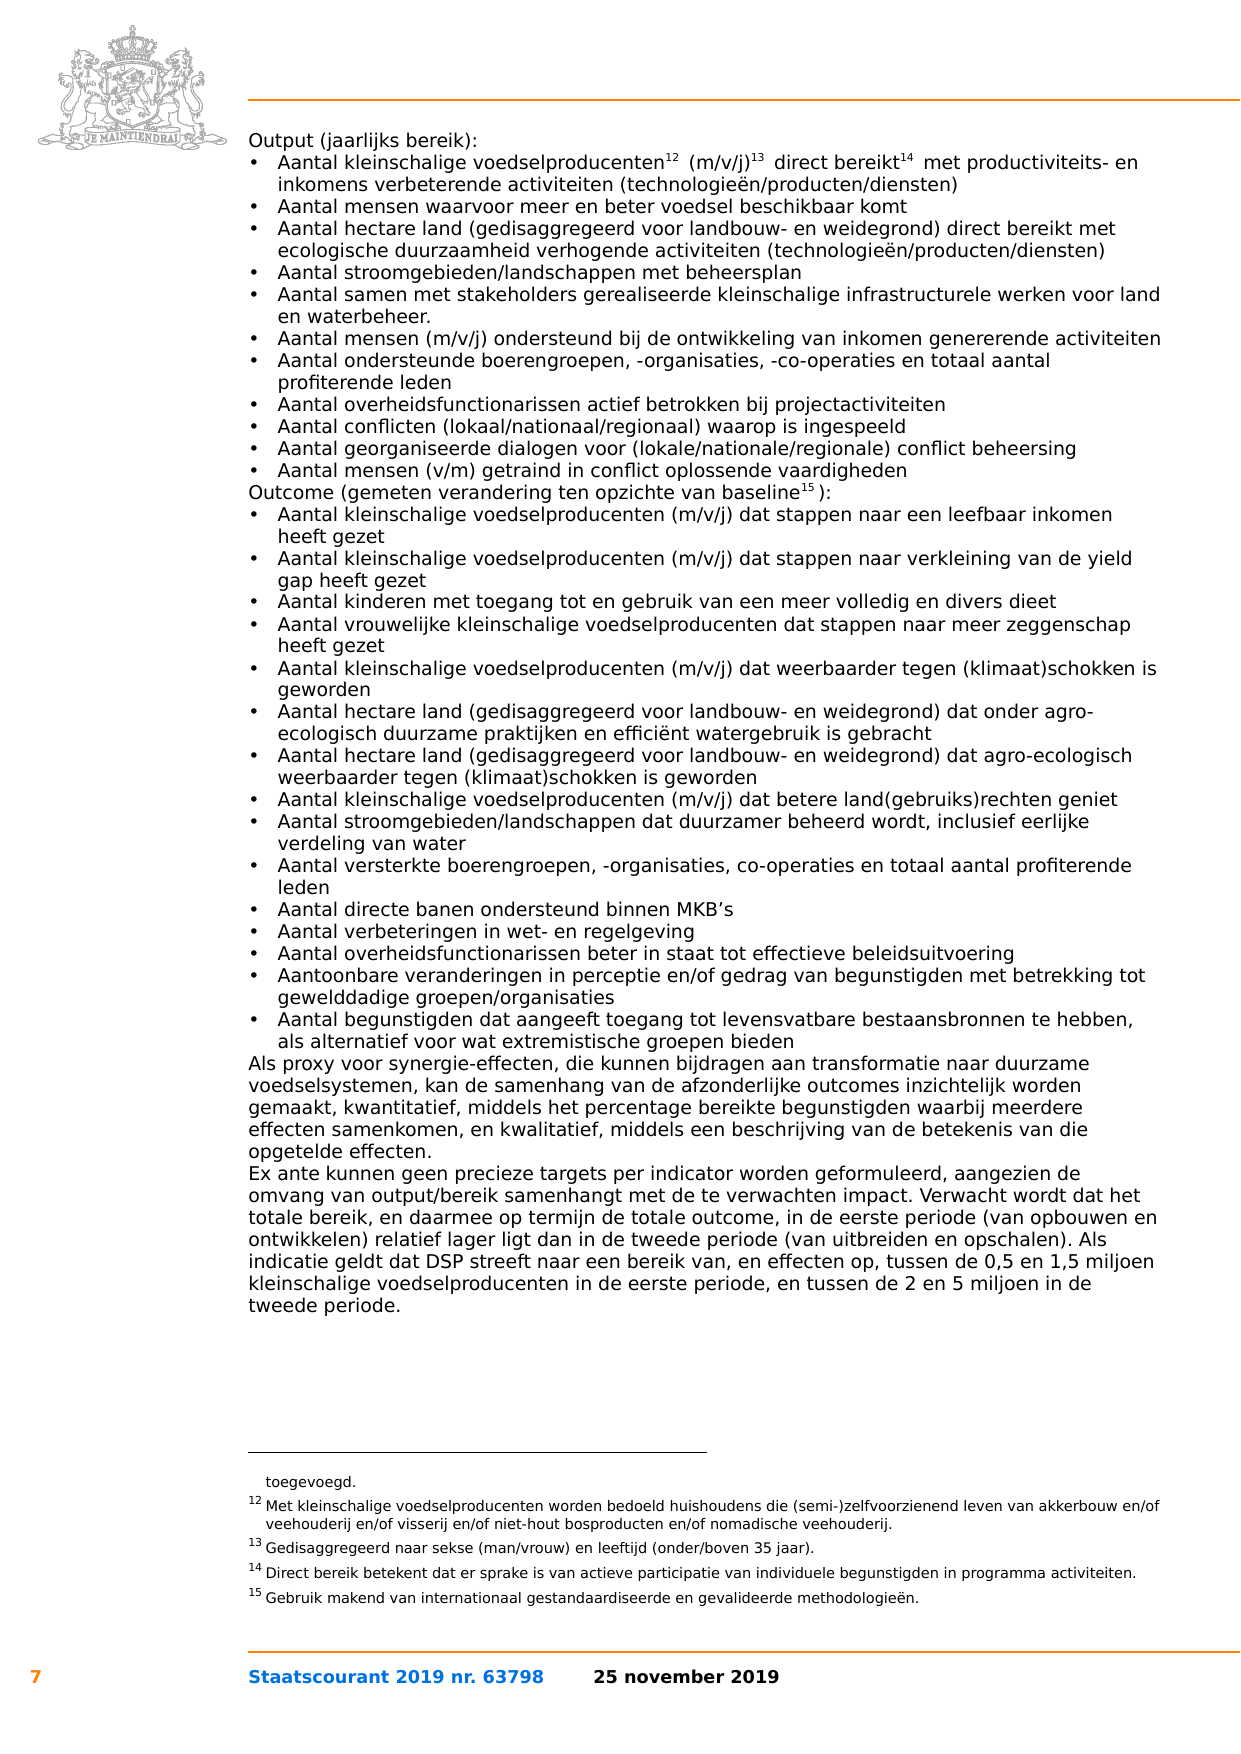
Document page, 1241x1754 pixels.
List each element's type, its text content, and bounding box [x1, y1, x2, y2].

text • Aantal vrouwelijke kleinschalige voedselproducenten dat stappen naar meer zeggenschap heeft gezet [248, 613, 1163, 657]
text • Aantal kinderen met toegang tot en gebruik van een meer volledig en divers dieet [248, 591, 1163, 613]
text • Aantal mensen (v/m) getraind in conflict oplossende vaardigheden [248, 459, 1163, 482]
text Direct bereik betekent dat er sprake is van actieve participatie van individuele begunstigden in programma activiteiten. [248, 1561, 1163, 1583]
text • Aantal hectare land (gedisaggregeerd voor landbouw- en weidegrond) dat onder agro-ecologisch duurzame praktijken en efficiënt watergebruik is gebracht [248, 701, 1163, 745]
text • Aantal mensen (m/v/j) ondersteund bij de ontwikkeling van inkomen genererende activiteiten [248, 328, 1163, 350]
text • Aantal hectare land (gedisaggregeerd voor landbouw- en weidegrond) dat agro-ecologisch weerbaarder tegen (klimaat)schokken is geworden [248, 745, 1163, 789]
text • Aantal conflicten (lokaal/nationaal/regionaal) waarop is ingespeeld [248, 416, 1163, 438]
text • Aantal stroomgebieden/landschappen met beheersplan [248, 262, 1163, 284]
text Met kleinschalige voedselproducenten worden bedoeld huishoudens die (semi-)zelfvoorzienend leven van akkerbouw en/of veehouderij en/of visserij en/of niet-hout bosproducten en/of nomadische veehouderij. [248, 1494, 1163, 1533]
text Gebruik makend van internationaal gestandaardiseerde en gevalideerde methodologieën. [248, 1586, 1163, 1608]
text • Aantal versterkte boerengroepen, -organisaties, co-operaties en totaal aantal profiterende leden [248, 855, 1163, 899]
text • Aantal samen met stakeholders gerealiseerde kleinschalige infrastructurele werken voor land en waterbeheer. [248, 284, 1163, 328]
text • Aantal overheidsfunctionarissen beter in staat tot effectieve beleidsuitvoering [248, 943, 1163, 965]
text • Aantal kleinschalige voedselproducenten (m/v/j) dat betere land(gebruiks)rechten geniet [248, 789, 1163, 811]
text • Aantal kleinschalige voedselproducenten (m/v/j) direct bereikt met productiviteits- en inkomens verbeterende activiteiten (technologieën/producten/diensten) [248, 152, 1163, 196]
text • Aantal kleinschalige voedselproducenten (m/v/j) dat stappen naar verkleining van de yield gap heeft gezet [248, 547, 1163, 591]
picture [38, 25, 227, 150]
text Ex ante kunnen geen precieze targets per indicator worden geformuleerd, aangezien de omvang van output/bereik samenhangt met de te verwachten impact. Verwacht wordt dat het totale bereik, en daarmee op termijn de totale outcome, in de eerste periode (van opbouwen en ontwikkelen) relatief lager ligt dan in de tweede periode (van uitbreiden en opschalen). Als indicatie geldt dat DSP streeft naar een bereik van, en effecten op, tussen de 0,5 en 1,5 miljoen kleinschalige voedselproducenten in de eerste periode, en tussen de 2 en 5 miljoen in de tweede periode. [248, 1163, 1163, 1317]
text • Aantal ondersteunde boerengroepen, -organisaties, -co-operaties en totaal aantal profiterende leden [248, 350, 1163, 394]
text • Aantal georganiseerde dialogen voor (lokale/nationale/regionale) conflict beheersing [248, 438, 1163, 459]
text Als proxy voor synergie-effecten, die kunnen bijdragen aan transformatie naar duurzame voedselsystemen, kan de samenhang van de afzonderlijke outcomes inzichtelijk worden gemaakt, kwantitatief, middels het percentage bereikte begunstigden waarbij meerdere effecten samenkomen, en kwalitatief, middels een beschrijving van de betekenis van die opgetelde effecten. [248, 1053, 1163, 1163]
text • Aantal hectare land (gedisaggregeerd voor landbouw- en weidegrond) direct bereikt met ecologische duurzaamheid verhogende activiteiten (technologieën/producten/diensten) [248, 218, 1163, 262]
text Outcome (gemeten verandering ten opzichte van baseline): [248, 482, 1163, 503]
text • Aantal overheidsfunctionarissen actief betrokken bij projectactiviteiten [248, 394, 1163, 416]
text • Aantal verbeteringen in wet- en regelgeving [248, 921, 1163, 943]
text • Aantal stroomgebieden/landschappen dat duurzamer beheerd wordt, inclusief eerlijke verdeling van water [248, 811, 1163, 855]
text • Aantal mensen waarvoor meer en beter voedsel beschikbaar komt [248, 196, 1163, 218]
text • Aantoonbare veranderingen in perceptie en/of gedrag van begunstigden met betrekking tot gewelddadige groepen/organisaties [248, 965, 1163, 1009]
text • Aantal kleinschalige voedselproducenten (m/v/j) dat stappen naar een leefbaar inkomen heeft gezet [248, 503, 1163, 547]
text • Aantal begunstigden dat aangeeft toegang tot levensvatbare bestaansbronnen te hebben, als alternatief voor wat extremistische groepen bieden [248, 1009, 1163, 1053]
text toegevoegd. [248, 1474, 1163, 1491]
text • Aantal kleinschalige voedselproducenten (m/v/j) dat weerbaarder tegen (klimaat)schokken is geworden [248, 657, 1163, 701]
text Output (jaarlijks bereik): [248, 130, 1163, 152]
text Gedisaggregeerd naar sekse (man/vrouw) en leeftijd (onder/boven 35 jaar). [248, 1536, 1163, 1558]
text • Aantal directe banen ondersteund binnen MKB’s [248, 899, 1163, 921]
